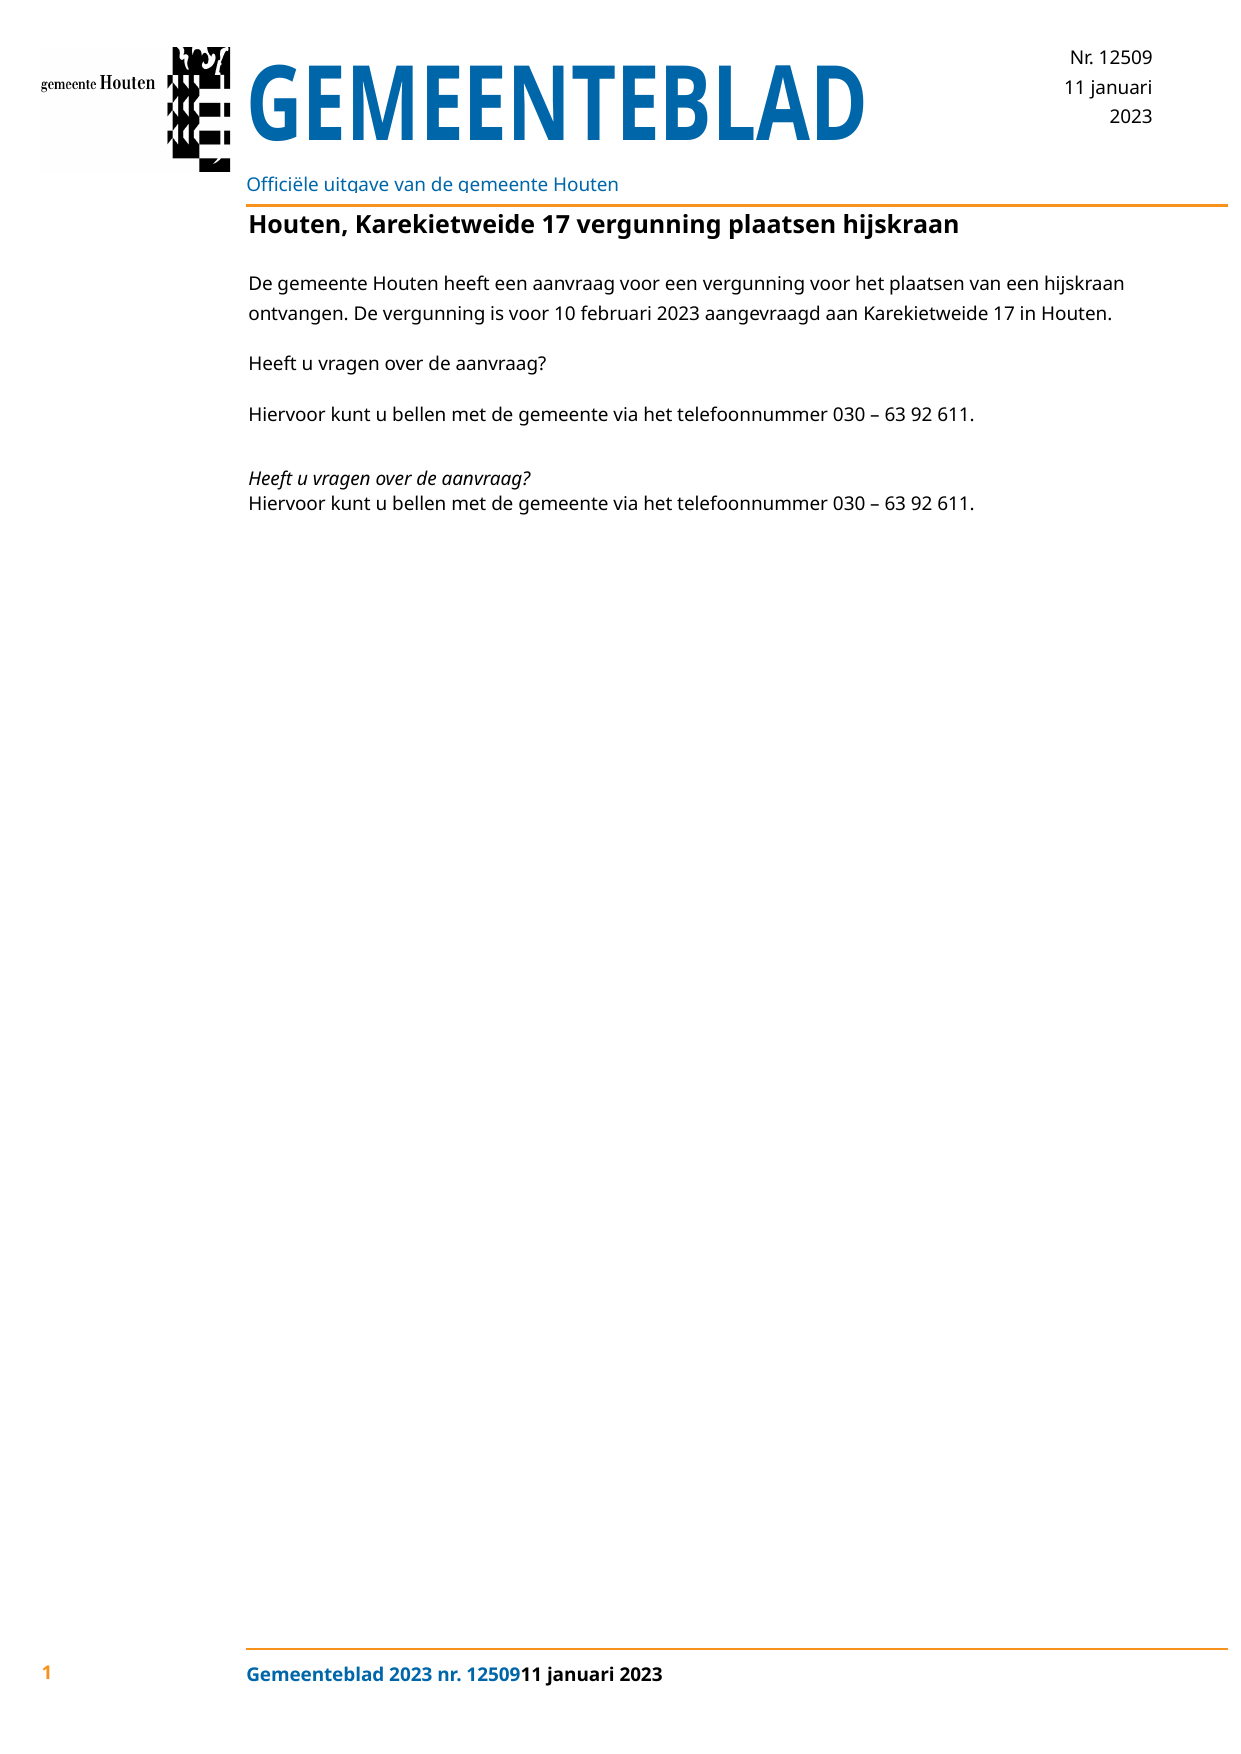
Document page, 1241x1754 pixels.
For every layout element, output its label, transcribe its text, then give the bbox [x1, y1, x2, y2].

text Houten, Karekietweide 17 vergunning plaatsen hijskraan [248, 207, 1152, 241]
text Heeft u vragen over de aanvraag? [248, 350, 1152, 376]
text Heeft u vragen over de aanvraag? [248, 465, 1152, 490]
text De gemeente Houten heeft een aanvraag voor een vergunning voor het plaatsen van een hijskraan ontvangen. De vergunning is voor 10 februari 2023 aangevraagd aan Karekietweide 17 in Houten. [248, 270, 1152, 326]
text Hiervoor kunt u bellen met de gemeente via het telefoonnummer 030 – 63 92 611. [248, 401, 1152, 426]
text Hiervoor kunt u bellen met de gemeente via het telefoonnummer 030 – 63 92 611. [248, 490, 1152, 516]
picture [41, 47, 231, 172]
